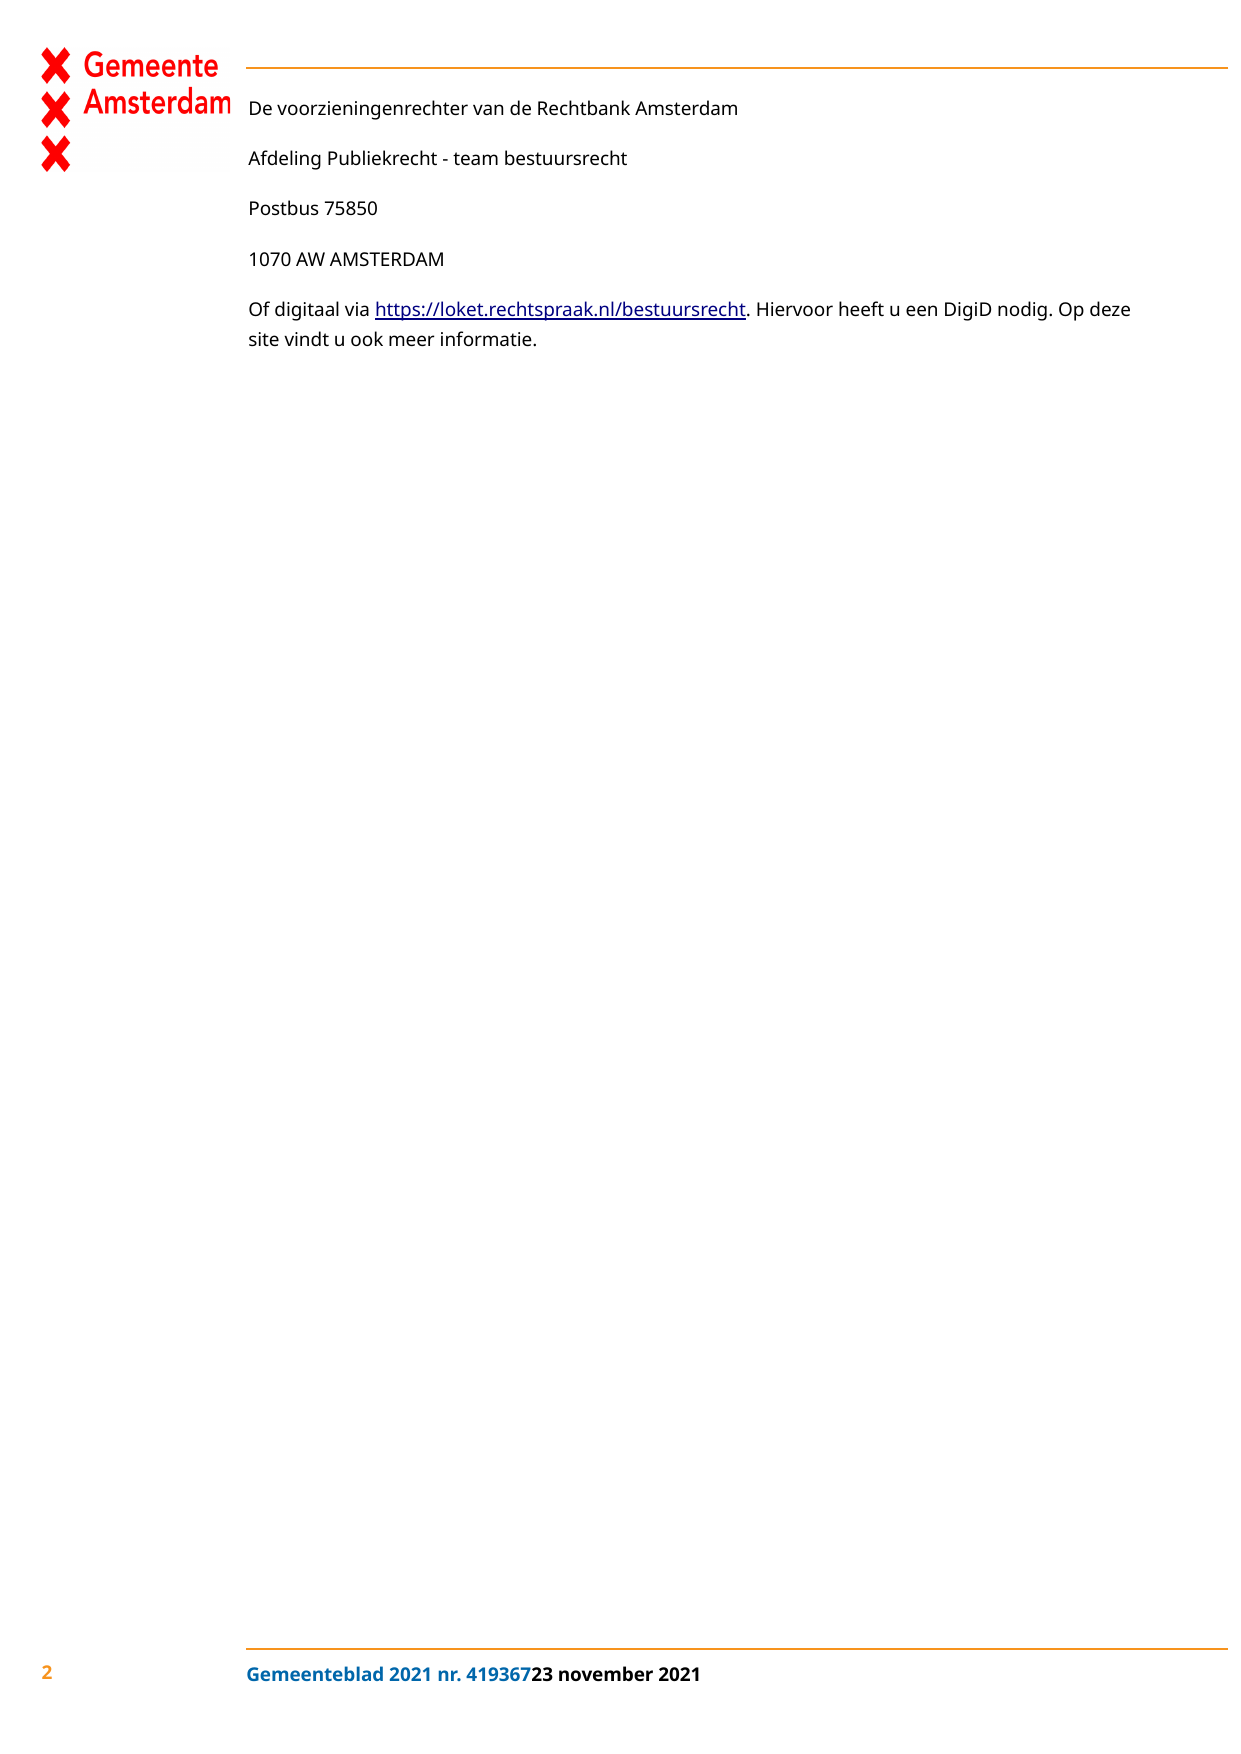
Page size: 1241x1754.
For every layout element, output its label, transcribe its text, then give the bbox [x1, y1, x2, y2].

text 1070 AW AMSTERDAM [248, 246, 1152, 272]
picture [41, 47, 231, 172]
text Afdeling Publiekrecht - team bestuursrecht [248, 145, 1152, 171]
text Of digitaal via https://loket.rechtspraak.nl/bestuursrecht. Hiervoor heeft u een DigiD nodig. Op deze site vindt u ook meer informatie. [248, 296, 1152, 352]
text Postbus 75850 [248, 196, 1152, 221]
text De voorzieningenrechter van de Rechtbank Amsterdam [248, 95, 1152, 121]
